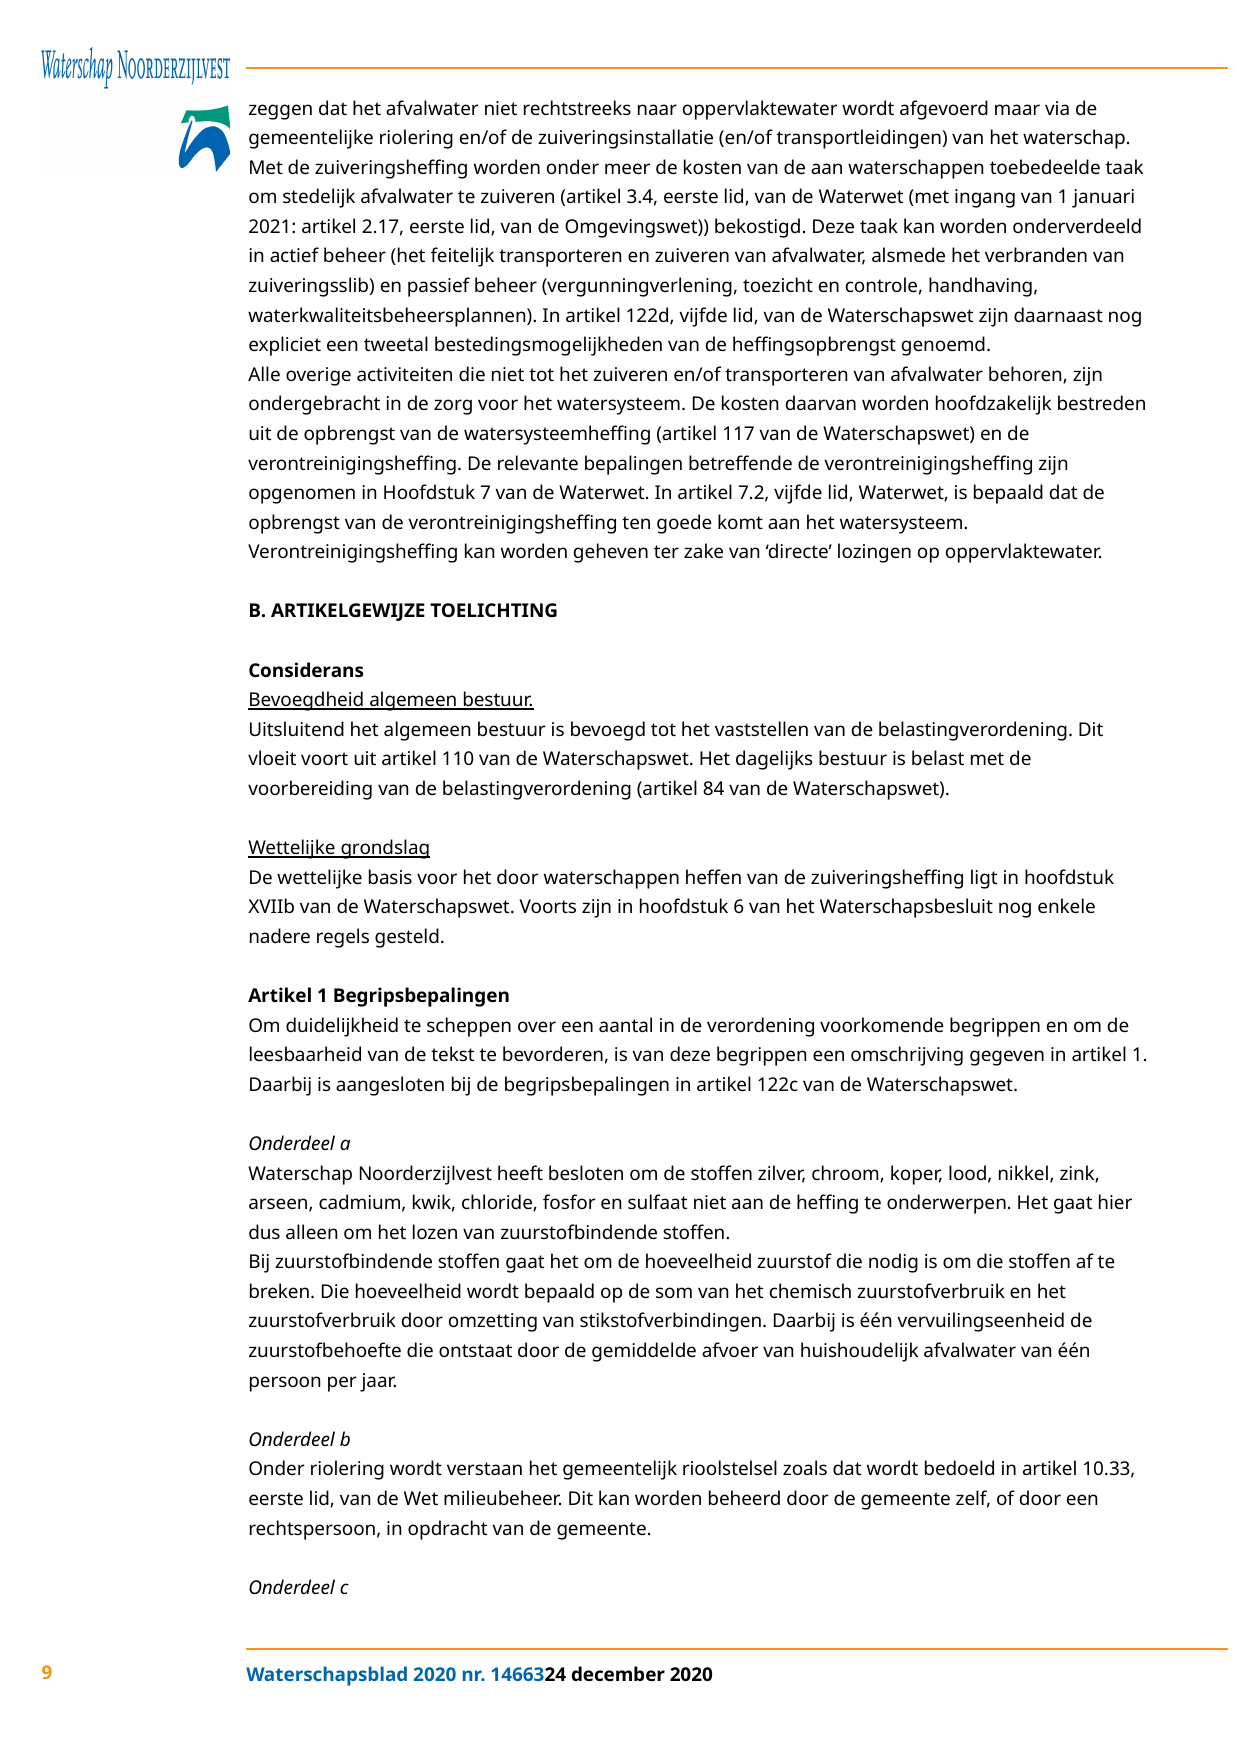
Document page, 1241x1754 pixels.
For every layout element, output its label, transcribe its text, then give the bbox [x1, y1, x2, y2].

text Wettelijke grondslag [248, 834, 1152, 860]
text Bevoegdheid algemeen bestuur. [248, 686, 1152, 712]
text Onderdeel a [248, 1130, 1152, 1156]
text Om duidelijkheid te scheppen over een aantal in de verordening voorkomende begrippen en om de [248, 1012, 1152, 1038]
text Alle overige activiteiten die niet tot het zuiveren en/of transporteren van afvalwater behoren, zijn ondergebracht in de zorg voor het watersysteem. De kosten daarvan worden hoofdzakelijk bestreden uit de opbrengst van de watersysteemheffing (artikel 117 van de Waterschapswet) en de verontreinigingsheffing. De relevante bepalingen betreffende de verontreinigingsheffing zijn opgenomen in Hoofdstuk 7 van de Waterwet. In artikel 7.2, vijfde lid, Waterwet, is bepaald dat de opbrengst van de verontreinigingsheffing ten goede komt aan het watersysteem. Verontreinigingsheffing kan worden geheven ter zake van ‘directe’ lozingen op oppervlaktewater. [248, 361, 1152, 564]
text Artikel 1 Begripsbepalingen [248, 982, 1152, 1008]
text De wettelijke basis voor het door waterschappen heffen van de zuiveringsheffing ligt in hoofdstuk XVIIb van de Waterschapswet. Voorts zijn in hoofdstuk 6 van het Waterschapsbesluit nog enkele nadere regels gesteld. [248, 864, 1152, 949]
text Uitsluitend het algemeen bestuur is bevoegd tot het vaststellen van de belastingverordening. Dit vloeit voort uit artikel 110 van de Waterschapswet. Het dagelijks bestuur is belast met de voorbereiding van de belastingverordening (artikel 84 van de Waterschapswet). [248, 716, 1152, 801]
text Met de zuiveringsheffing worden onder meer de kosten van de aan waterschappen toebedeelde taak om stedelijk afvalwater te zuiveren (artikel 3.4, eerste lid, van de Waterwet (met ingang van 1 januari 2021: artikel 2.17, eerste lid, van de Omgevingswet)) bekostigd. Deze taak kan worden onderverdeeld in actief beheer (het feitelijk transporteren en zuiveren van afvalwater, alsmede het verbranden van zuiveringsslib) en passief beheer (vergunningverlening, toezicht en controle, handhaving, waterkwaliteitsbeheersplannen). In artikel 122d, vijfde lid, van de Waterschapswet zijn daarnaast nog expliciet een tweetal bestedingsmogelijkheden van de heffingsopbrengst genoemd. [248, 154, 1152, 357]
text Daarbij is aangesloten bij de begripsbepalingen in artikel 122c van de Waterschapswet. [248, 1071, 1152, 1097]
text Onderdeel b [248, 1426, 1152, 1452]
text B. ARTIKELGEWIJZE TOELICHTING [248, 598, 1152, 623]
text Bij zuurstofbindende stoffen gaat het om de hoeveelheid zuurstof die nodig is om die stoffen af te breken. Die hoeveelheid wordt bepaald op de som van het chemisch zuurstofverbruik en het zuurstofverbruik door omzetting van stikstofverbindingen. Daarbij is één vervuilingseenheid de zuurstofbehoefte die ontstaat door de gemiddelde afvoer van huishoudelijk afvalwater van één persoon per jaar. [248, 1248, 1152, 1393]
text Onderdeel c [248, 1574, 1152, 1600]
text Waterschap Noorderzijlvest heeft besloten om de stoffen zilver, chroom, koper, lood, nikkel, zink, arseen, cadmium, kwik, chloride, fosfor en sulfaat niet aan de heffing te onderwerpen. Het gaat hier dus alleen om het lozen van zuurstofbindende stoffen. [248, 1160, 1152, 1245]
text zeggen dat het afvalwater niet rechtstreeks naar oppervlaktewater wordt afgevoerd maar via de gemeentelijke riolering en/of de zuiveringsinstallatie (en/of transportleidingen) van het waterschap. [248, 95, 1152, 150]
text Onder riolering wordt verstaan het gemeentelijk rioolstelsel zoals dat wordt bedoeld in artikel 10.33, eerste lid, van de Wet milieubeheer. Dit kan worden beheerd door de gemeente zelf, of door een rechtspersoon, in opdracht van de gemeente. [248, 1456, 1152, 1541]
text Considerans [248, 657, 1152, 683]
text leesbaarheid van de tekst te bevorderen, is van deze begrippen een omschrijving gegeven in artikel 1. [248, 1041, 1152, 1067]
picture [41, 47, 231, 172]
